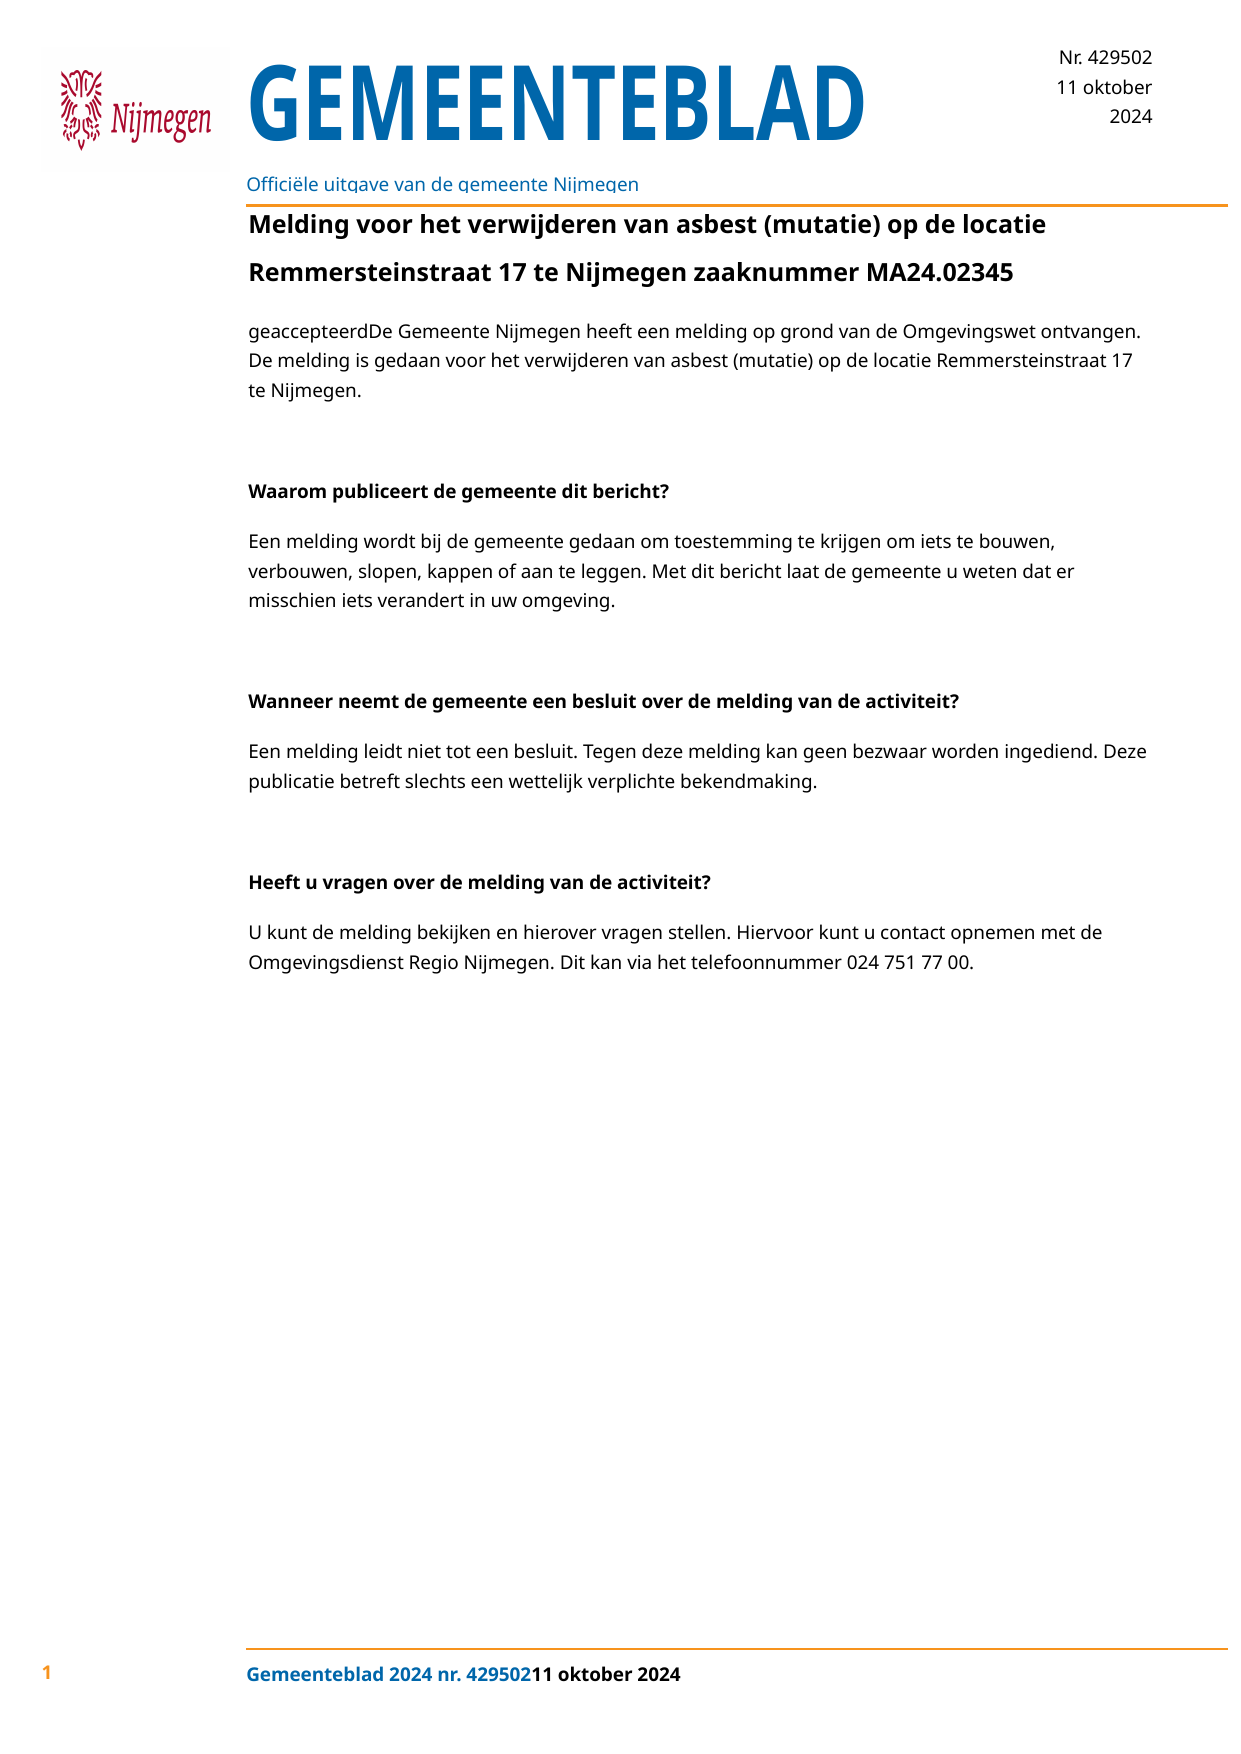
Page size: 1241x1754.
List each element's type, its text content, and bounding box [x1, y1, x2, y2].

text Waarom publiceert de gemeente dit bericht? [248, 478, 1152, 504]
text geaccepteerdDe Gemeente Nijmegen heeft een melding op grond van de Omgevingswet ontvangen. De melding is gedaan voor het verwijderen van asbest (mutatie) op de locatie Remmersteinstraat 17 te Nijmegen. [248, 318, 1152, 403]
text Wanneer neemt de gemeente een besluit over de melding van de activiteit? [248, 688, 1152, 714]
text Heeft u vragen over de melding van de activiteit? [248, 869, 1152, 895]
text Melding voor het verwijderen van asbest (mutatie) op de locatie Remmersteinstraat 17 te Nijmegen zaaknummer MA24.02345 [248, 207, 1152, 288]
text Een melding wordt bij de gemeente gedaan om toestemming te krijgen om iets te bouwen, verbouwen, slopen, kappen of aan te leggen. Met dit bericht laat de gemeente u weten dat er misschien iets verandert in uw omgeving. [248, 528, 1152, 613]
picture [41, 47, 231, 172]
text U kunt de melding bekijken en hierover vragen stellen. Hiervoor kunt u contact opnemen met de Omgevingsdienst Regio Nijmegen. Dit kan via het telefoonnummer 024 751 77 00. [248, 919, 1152, 975]
text Een melding leidt niet tot een besluit. Tegen deze melding kan geen bezwaar worden ingediend. Deze publicatie betreft slechts een wettelijk verplichte bekendmaking. [248, 739, 1152, 794]
